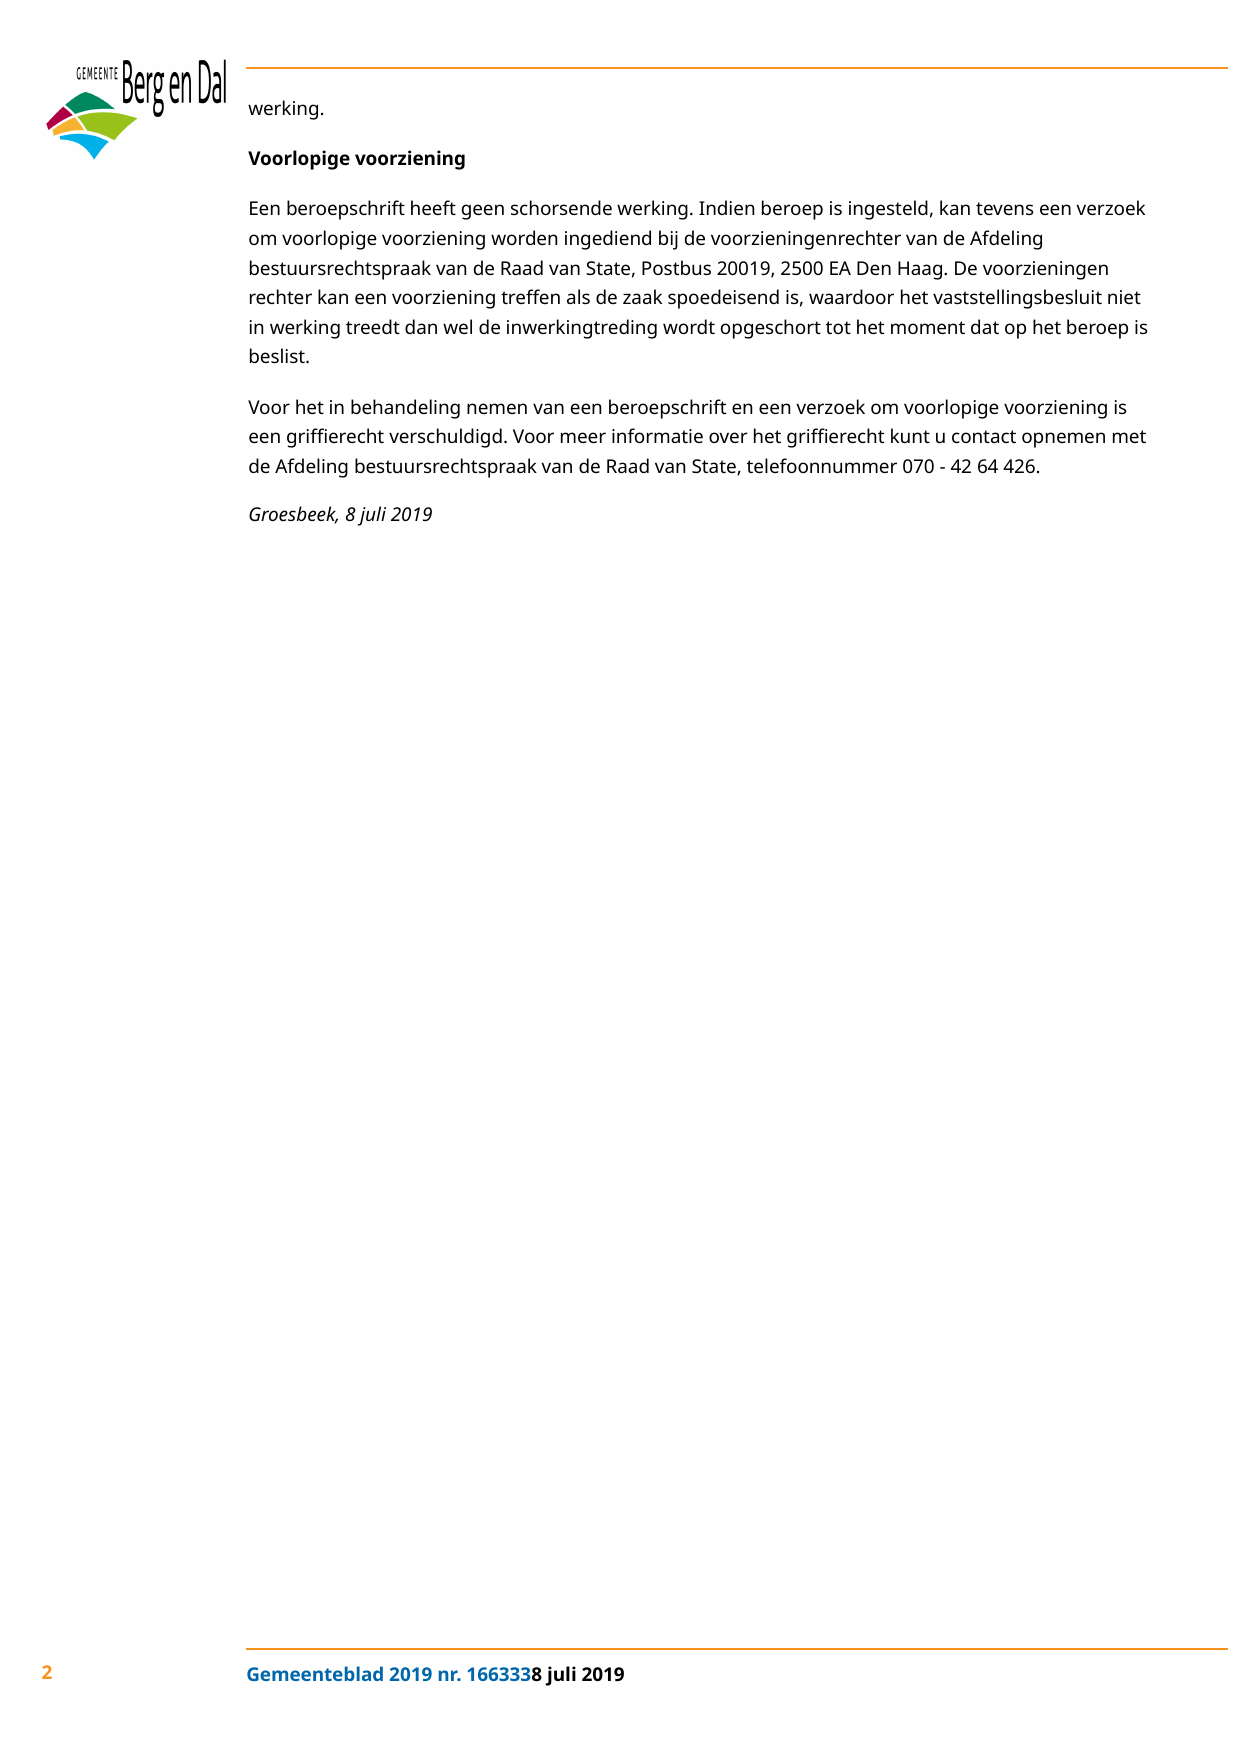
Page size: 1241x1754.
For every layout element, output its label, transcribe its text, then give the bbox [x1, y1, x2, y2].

text Groesbeek, 8 juli 2019 [248, 501, 1152, 527]
text werking. [248, 95, 1152, 121]
picture [41, 47, 231, 172]
text Voorlopige voorziening [248, 145, 1152, 171]
text Een beroepschrift heeft geen schorsende werking. Indien beroep is ingesteld, kan tevens een verzoek om voorlopige voorziening worden ingediend bij de voorzieningenrechter van de Afdeling bestuursrechtspraak van de Raad van State, Postbus 20019, 2500 EA Den Haag. De voorzieningen rechter kan een voorziening treffen als de zaak spoedeisend is, waardoor het vaststellingsbesluit niet in werking treedt dan wel de inwerkingtreding wordt opgeschort tot het moment dat op het beroep is beslist. [248, 196, 1152, 369]
text Voor het in behandeling nemen van een beroepschrift en een verzoek om voorlopige voorziening is een griffierecht verschuldigd. Voor meer informatie over het griffierecht kunt u contact opnemen met de Afdeling bestuursrechtspraak van de Raad van State, telefoonnummer 070 - 42 64 426. [248, 394, 1152, 479]
